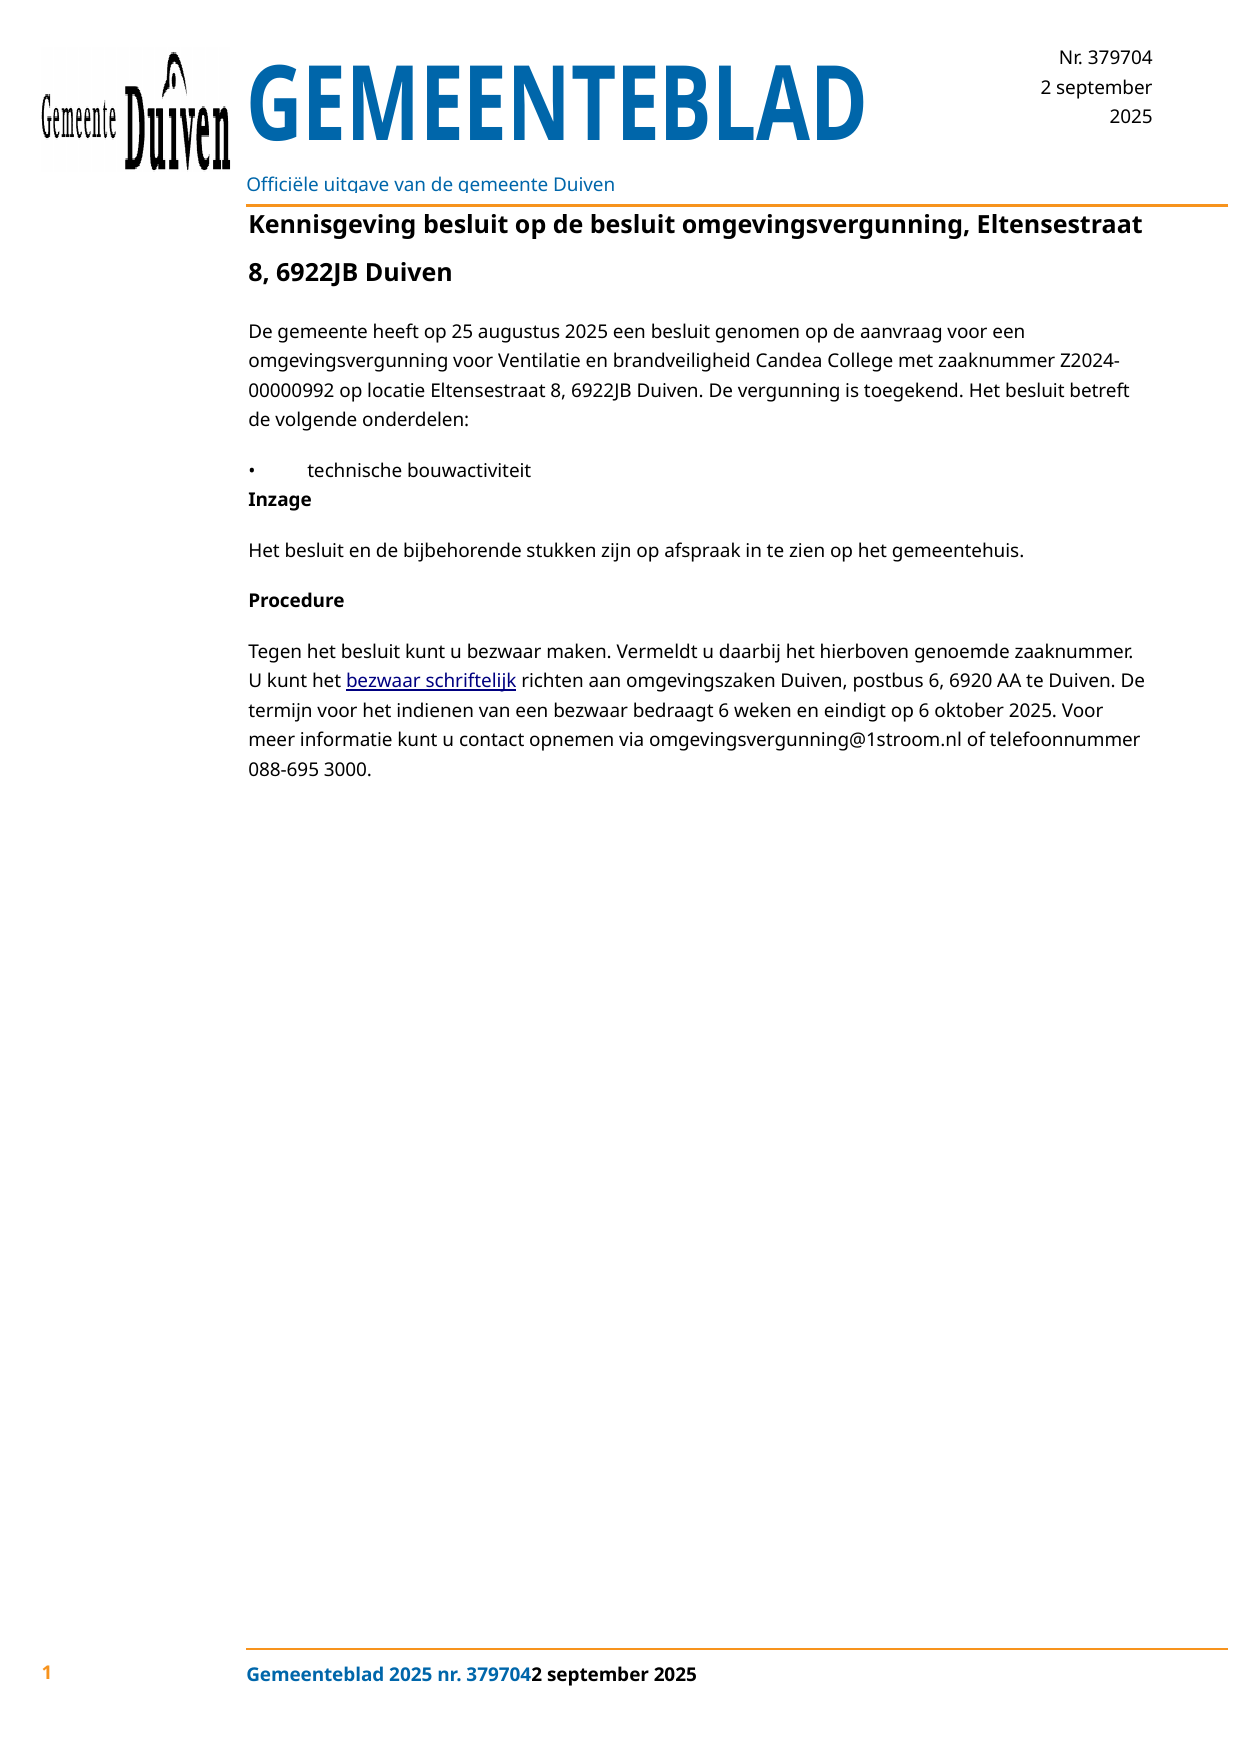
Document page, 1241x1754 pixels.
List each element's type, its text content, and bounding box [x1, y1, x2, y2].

list technische bouwactiviteit [248, 457, 1152, 483]
text Het besluit en de bijbehorende stukken zijn op afspraak in te zien op het gemeentehuis. [248, 537, 1152, 563]
text Procedure [248, 587, 1152, 613]
text Kennisgeving besluit op de besluit omgevingsvergunning, Eltensestraat 8, 6922JB Duiven [248, 207, 1152, 288]
picture [41, 47, 231, 172]
text De gemeente heeft op 25 augustus 2025 een besluit genomen op de aanvraag voor een omgevingsvergunning voor Ventilatie en brandveiligheid Candea College met zaaknummer Z2024-00000992 op locatie Eltensestraat 8, 6922JB Duiven. De vergunning is toegekend. Het besluit betreft de volgende onderdelen: [248, 318, 1152, 432]
text Inzage [248, 487, 1152, 512]
text Tegen het besluit kunt u bezwaar maken. Vermeldt u daarbij het hierboven genoemde zaaknummer. U kunt het bezwaar schriftelijk richten aan omgevingszaken Duiven, postbus 6, 6920 AA te Duiven. De termijn voor het indienen van een bezwaar bedraagt 6 weken en eindigt op 6 oktober 2025. Voor meer informatie kunt u contact opnemen via omgevingsvergunning@1stroom.nl of telefoonnummer 088-695 3000. [248, 638, 1152, 782]
